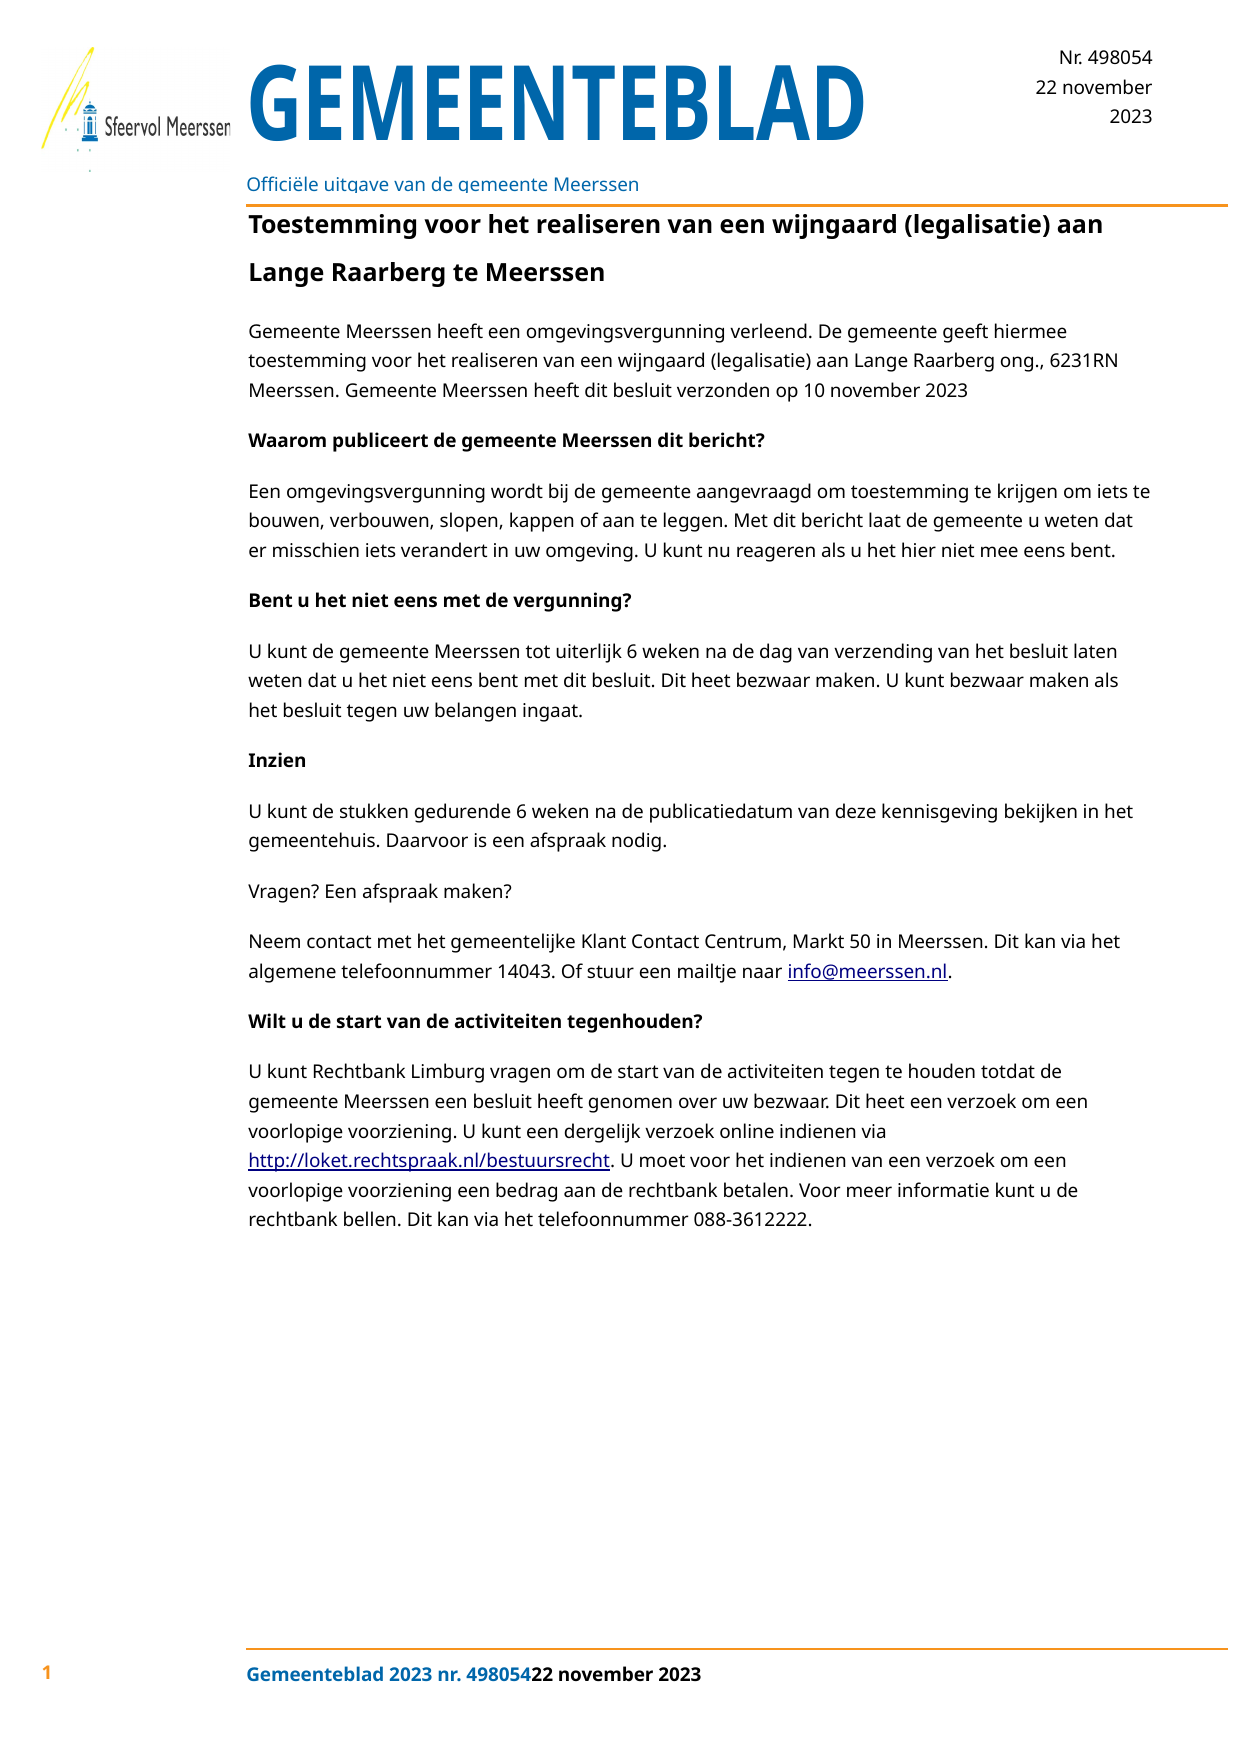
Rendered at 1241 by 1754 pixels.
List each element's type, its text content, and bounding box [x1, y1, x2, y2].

text Toestemming voor het realiseren van een wijngaard (legalisatie) aan Lange Raarberg te Meerssen [248, 207, 1152, 288]
text Neem contact met het gemeentelijke Klant Contact Centrum, Markt 50 in Meerssen. Dit kan via het algemene telefoonnummer 14043. Of stuur een mailtje naar info@meerssen.nl. [248, 928, 1152, 984]
text Inzien [248, 747, 1152, 773]
text Een omgevingsvergunning wordt bij de gemeente aangevraagd om toestemming te krijgen om iets te bouwen, verbouwen, slopen, kappen of aan te leggen. Met dit bericht laat de gemeente u weten dat er misschien iets verandert in uw omgeving. U kunt nu reageren als u het hier niet mee eens bent. [248, 478, 1152, 563]
text U kunt de stukken gedurende 6 weken na de publicatiedatum van deze kennisgeving bekijken in het gemeentehuis. Daarvoor is een afspraak nodig. [248, 798, 1152, 853]
picture [41, 47, 231, 172]
text U kunt Rechtbank Limburg vragen om de start van de activiteiten tegen te houden totdat de gemeente Meerssen een besluit heeft genomen over uw bezwaar. Dit heet een verzoek om een voorlopige voorziening. U kunt een dergelijk verzoek online indienen via http://loket.rechtspraak.nl/bestuursrecht. U moet voor het indienen van een verzoek om een voorlopige voorziening een bedrag aan de rechtbank betalen. Voor meer informatie kunt u de rechtbank bellen. Dit kan via het telefoonnummer 088-3612222. [248, 1059, 1152, 1232]
text Gemeente Meerssen heeft een omgevingsvergunning verleend. De gemeente geeft hiermee toestemming voor het realiseren van een wijngaard (legalisatie) aan Lange Raarberg ong., 6231RN Meerssen. Gemeente Meerssen heeft dit besluit verzonden op 10 november 2023 [248, 318, 1152, 403]
text Bent u het niet eens met de vergunning? [248, 587, 1152, 613]
text U kunt de gemeente Meerssen tot uiterlijk 6 weken na de dag van verzending van het besluit laten weten dat u het niet eens bent met dit besluit. Dit heet bezwaar maken. U kunt bezwaar maken als het besluit tegen uw belangen ingaat. [248, 638, 1152, 723]
text Wilt u de start van de activiteiten tegenhouden? [248, 1008, 1152, 1034]
text Waarom publiceert de gemeente Meerssen dit bericht? [248, 427, 1152, 453]
text Vragen? Een afspraak maken? [248, 878, 1152, 904]
